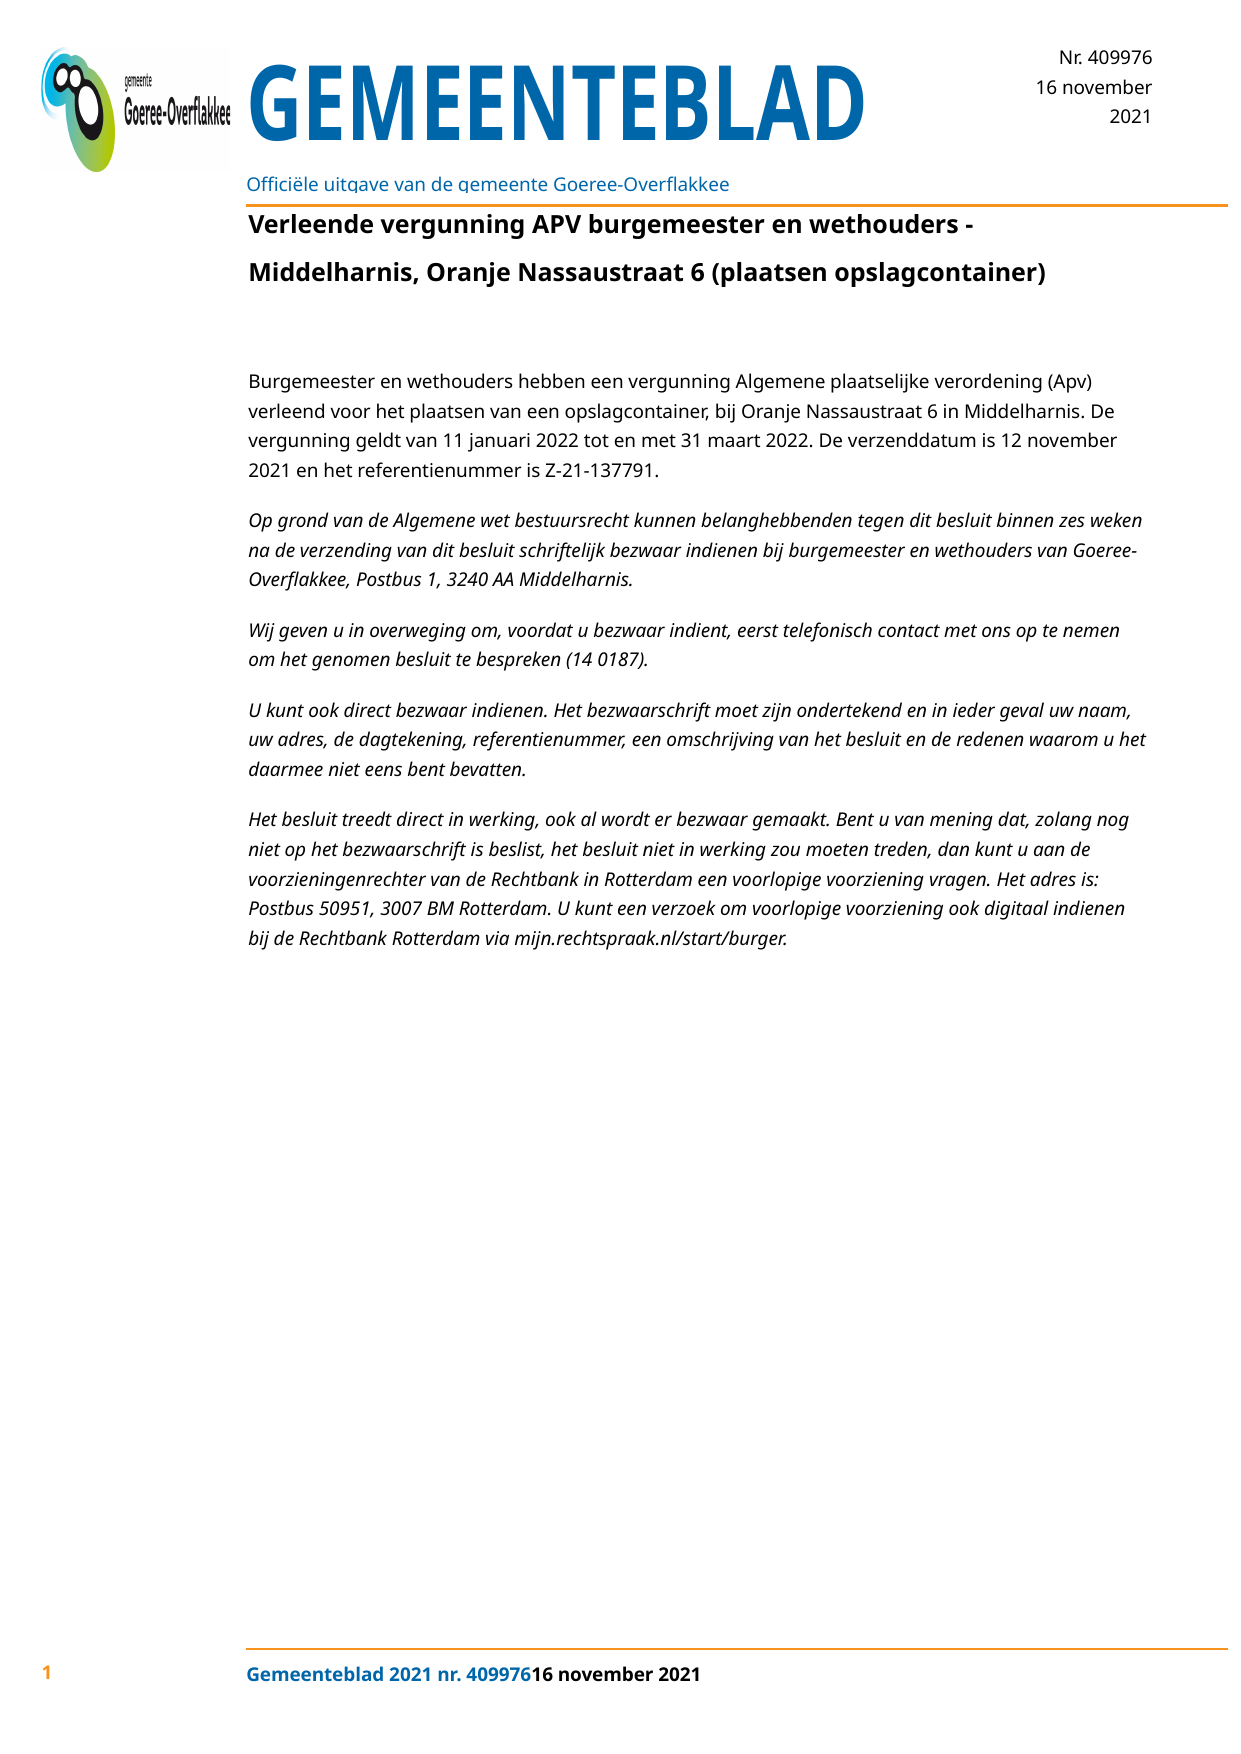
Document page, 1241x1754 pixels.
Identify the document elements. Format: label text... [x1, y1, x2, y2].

text Op grond van de Algemene wet bestuursrecht kunnen belanghebbenden tegen dit besluit binnen zes weken na de verzending van dit besluit schriftelijk bezwaar indienen bij burgemeester en wethouders van Goeree-Overflakkee, Postbus 1, 3240 AA Middelharnis. [248, 507, 1152, 592]
text Wij geven u in overweging om, voordat u bezwaar indient, eerst telefonisch contact met ons op te nemen om het genomen besluit te bespreken (14 0187). [248, 617, 1152, 672]
text Burgemeester en wethouders hebben een vergunning Algemene plaatselijke verordening (Apv) verleend voor het plaatsen van een opslagcontainer, bij Oranje Nassaustraat 6 in Middelharnis. De vergunning geldt van 11 januari 2022 tot en met 31 maart 2022. De verzenddatum is 12 november 2021 en het referentienummer is Z-21-137791. [248, 368, 1152, 483]
text Verleende vergunning APV burgemeester en wethouders - Middelharnis, Oranje Nassaustraat 6 (plaatsen opslagcontainer) [248, 207, 1152, 288]
text U kunt ook direct bezwaar indienen. Het bezwaarschrift moet zijn ondertekend en in ieder geval uw naam, uw adres, de dagtekening, referentienummer, een omschrijving van het besluit en de redenen waarom u het daarmee niet eens bent bevatten. [248, 697, 1152, 782]
picture [41, 47, 231, 172]
text Het besluit treedt direct in werking, ook al wordt er bezwaar gemaakt. Bent u van mening dat, zolang nog niet op het bezwaarschrift is beslist, het besluit niet in werking zou moeten treden, dan kunt u aan de voorzieningenrechter van de Rechtbank in Rotterdam een voorlopige voorziening vragen. Het adres is: Postbus 50951, 3007 BM Rotterdam. U kunt een verzoek om voorlopige voorziening ook digitaal indienen bij de Rechtbank Rotterdam via mijn.rechtspraak.nl/start/burger. [248, 807, 1152, 951]
